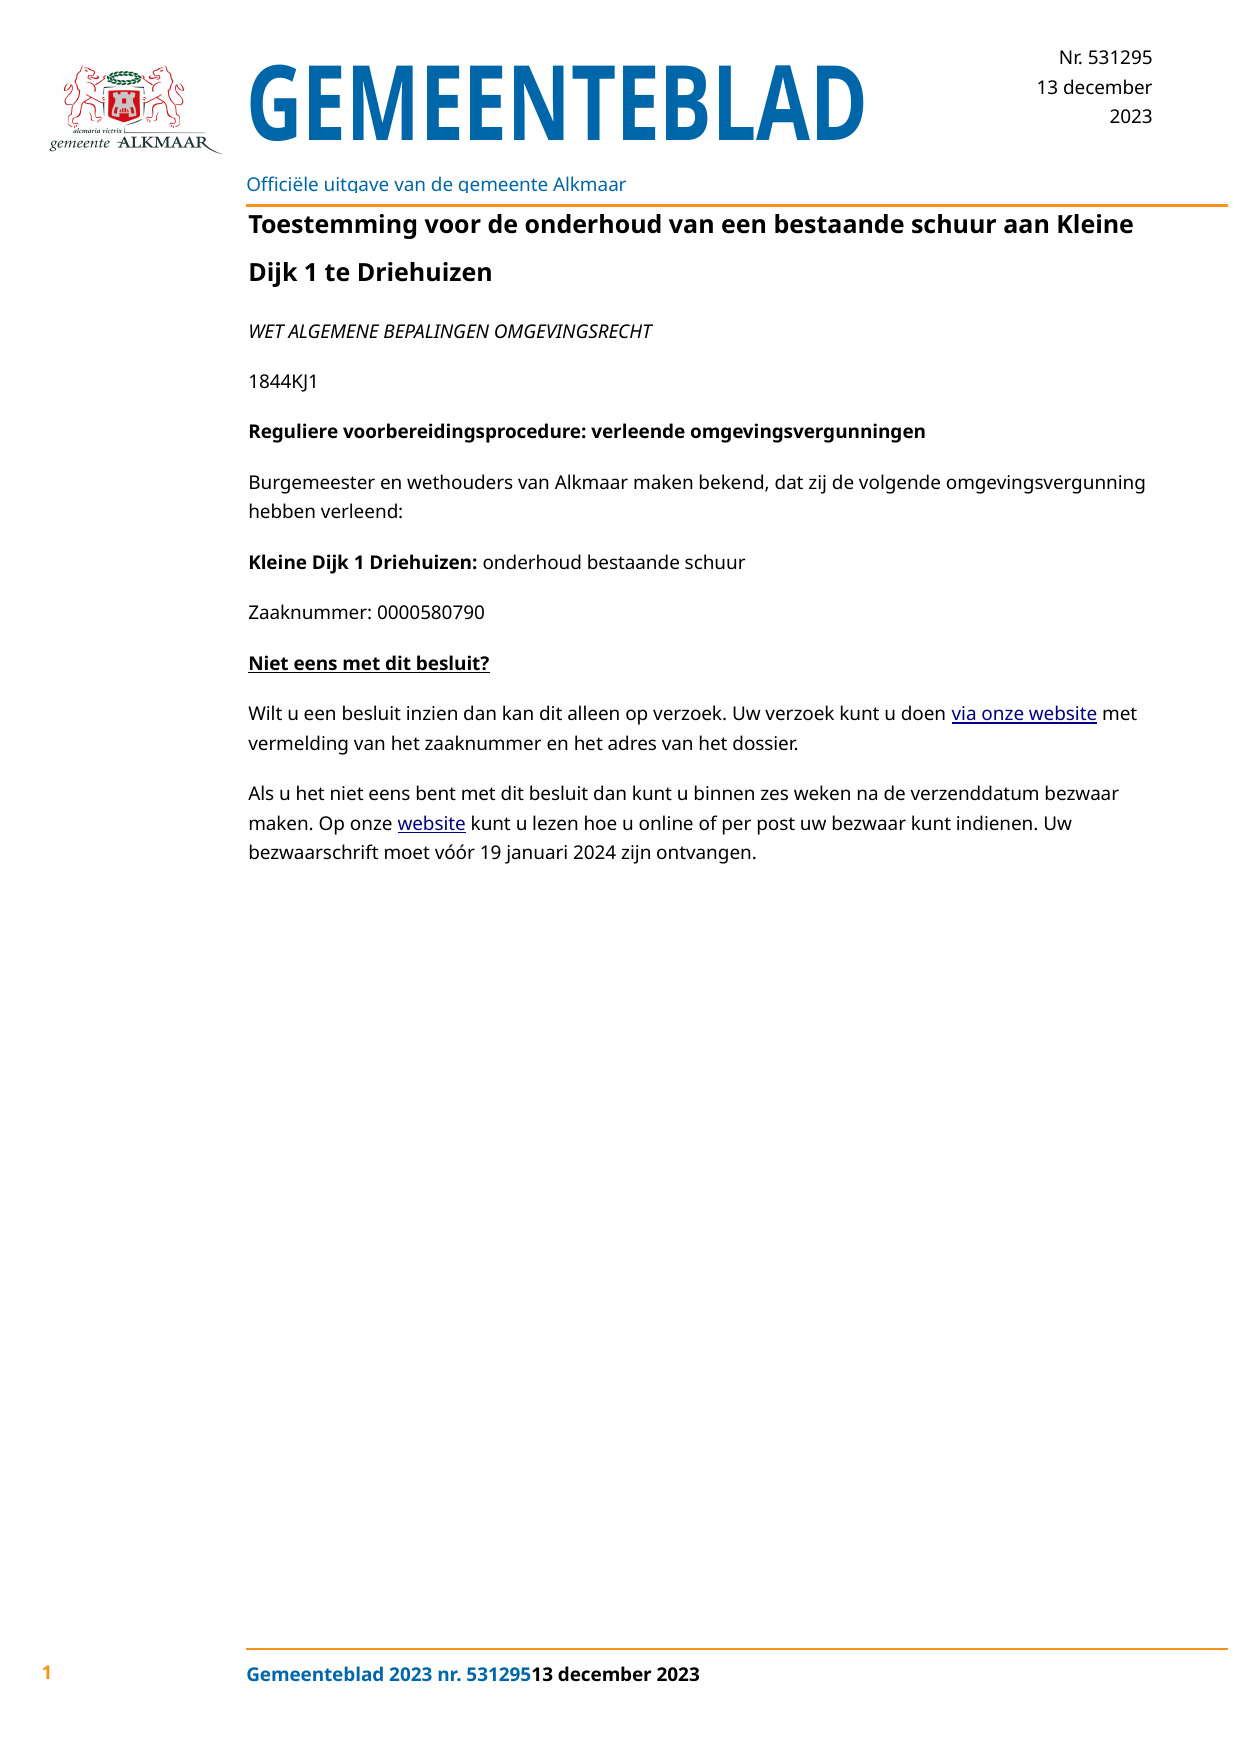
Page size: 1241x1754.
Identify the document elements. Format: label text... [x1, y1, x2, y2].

text Zaaknummer: 0000580790 [248, 599, 1152, 625]
picture [41, 47, 231, 172]
text 1844KJ1 [248, 368, 1152, 394]
text Als u het niet eens bent met dit besluit dan kunt u binnen zes weken na de verzenddatum bezwaar maken. Op onze website kunt u lezen hoe u online of per post uw bezwaar kunt indienen. Uw bezwaarschrift moet vóór 19 januari 2024 zijn ontvangen. [248, 780, 1152, 865]
text Wilt u een besluit inzien dan kan dit alleen op verzoek. Uw verzoek kunt u doen via onze website met vermelding van het zaaknummer en het adres van het dossier. [248, 700, 1152, 756]
text Niet eens met dit besluit? [248, 650, 1152, 676]
text Toestemming voor de onderhoud van een bestaande schuur aan Kleine Dijk 1 te Driehuizen [248, 207, 1152, 288]
text Kleine Dijk 1 Driehuizen: onderhoud bestaande schuur [248, 549, 1152, 575]
text Reguliere voorbereidingsprocedure: verleende omgevingsvergunningen [248, 419, 1152, 444]
text Burgemeester en wethouders van Alkmaar maken bekend, dat zij de volgende omgevingsvergunning hebben verleend: [248, 469, 1152, 524]
text WET ALGEMENE BEPALINGEN OMGEVINGSRECHT [248, 318, 1152, 344]
